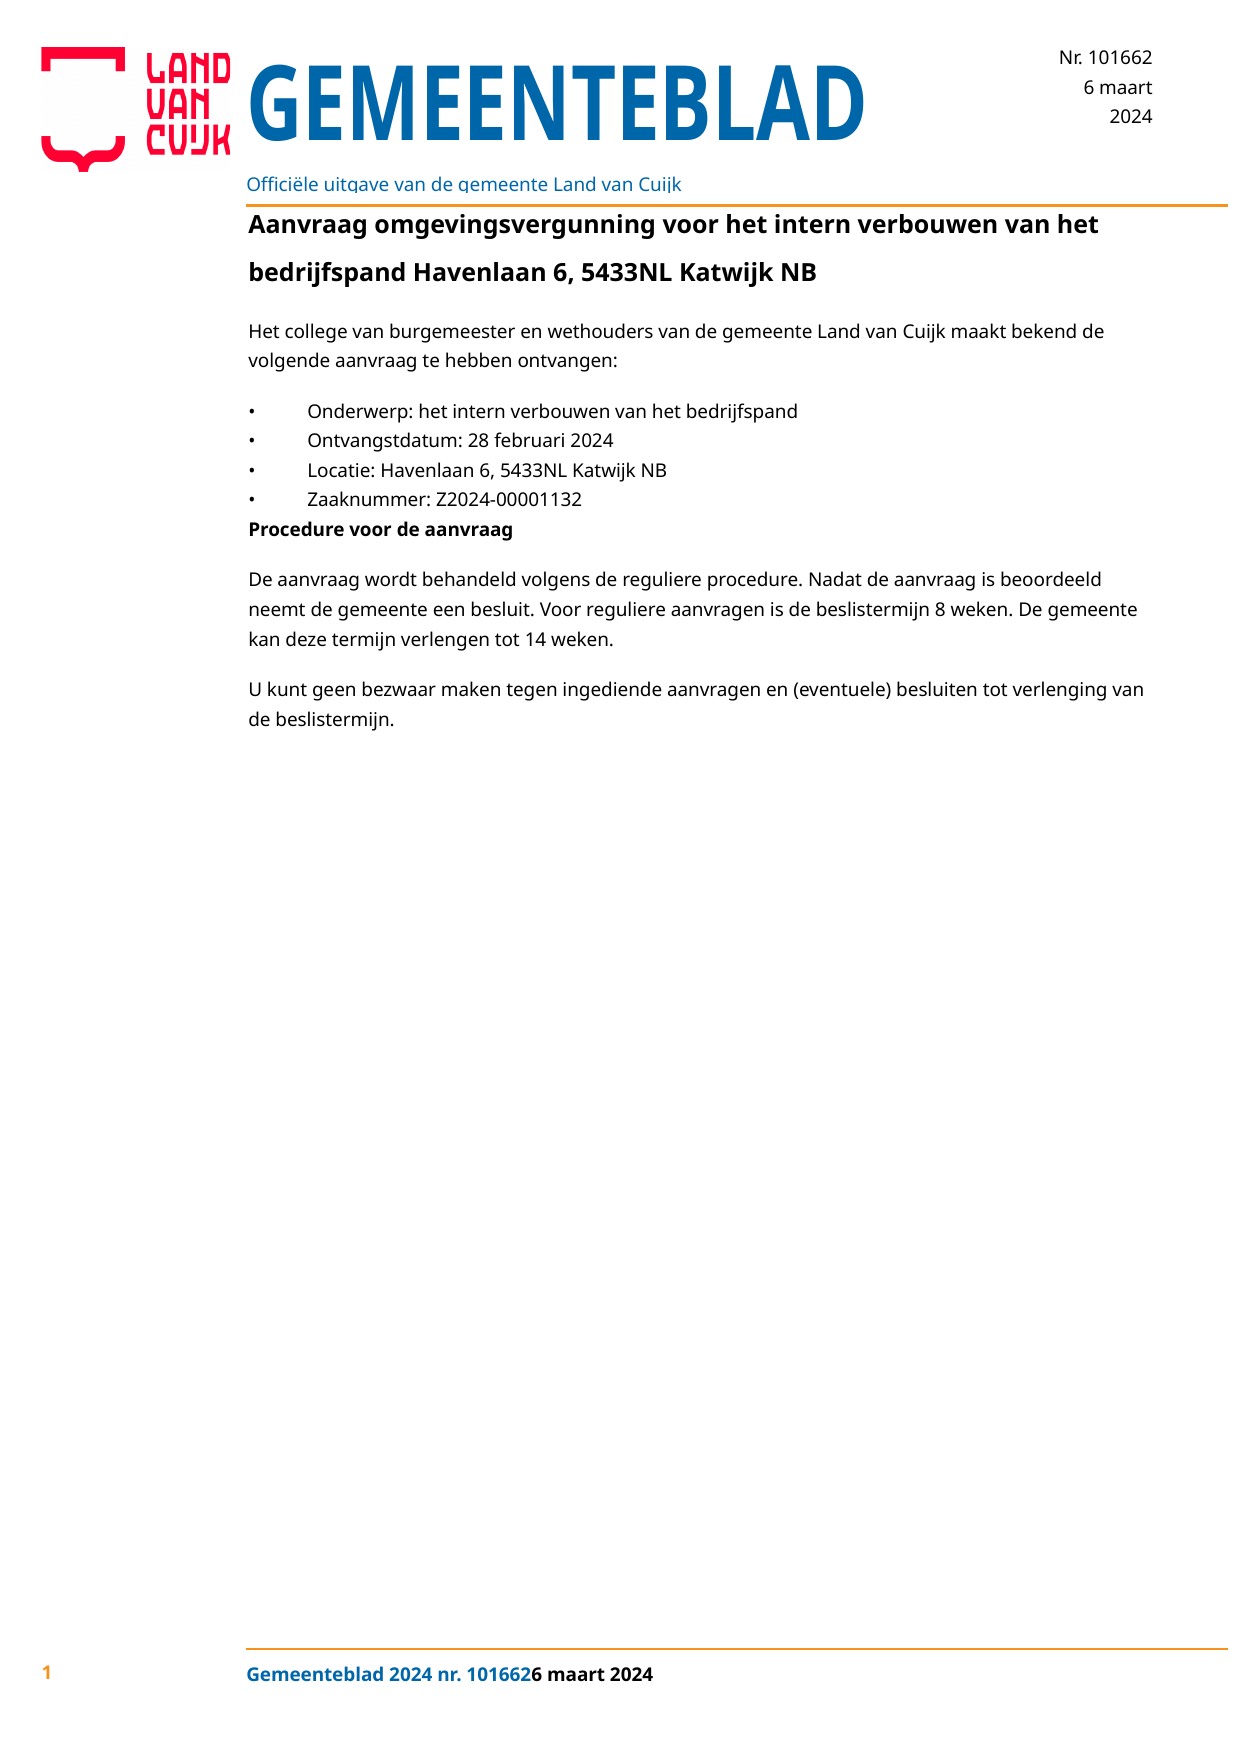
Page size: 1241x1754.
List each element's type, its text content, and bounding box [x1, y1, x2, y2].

list Locatie: Havenlaan 6, 5433NL Katwijk NB [248, 457, 1152, 483]
text Procedure voor de aanvraag [248, 516, 1152, 542]
text U kunt geen bezwaar maken tegen ingediende aanvragen en (eventuele) besluiten tot verlenging van de beslistermijn. [248, 676, 1152, 732]
list Onderwerp: het intern verbouwen van het bedrijfspand [248, 398, 1152, 424]
list Ontvangstdatum: 28 februari 2024 [248, 427, 1152, 453]
text Aanvraag omgevingsvergunning voor het intern verbouwen van het bedrijfspand Havenlaan 6, 5433NL Katwijk NB [248, 207, 1152, 288]
picture [41, 47, 231, 172]
text Het college van burgemeester en wethouders van de gemeente Land van Cuijk maakt bekend de volgende aanvraag te hebben ontvangen: [248, 318, 1152, 373]
text De aanvraag wordt behandeld volgens de reguliere procedure. Nadat de aanvraag is beoordeeld neemt de gemeente een besluit. Voor reguliere aanvragen is de beslistermijn 8 weken. De gemeente kan deze termijn verlengen tot 14 weken. [248, 567, 1152, 652]
list Zaaknummer: Z2024-00001132 [248, 487, 1152, 512]
